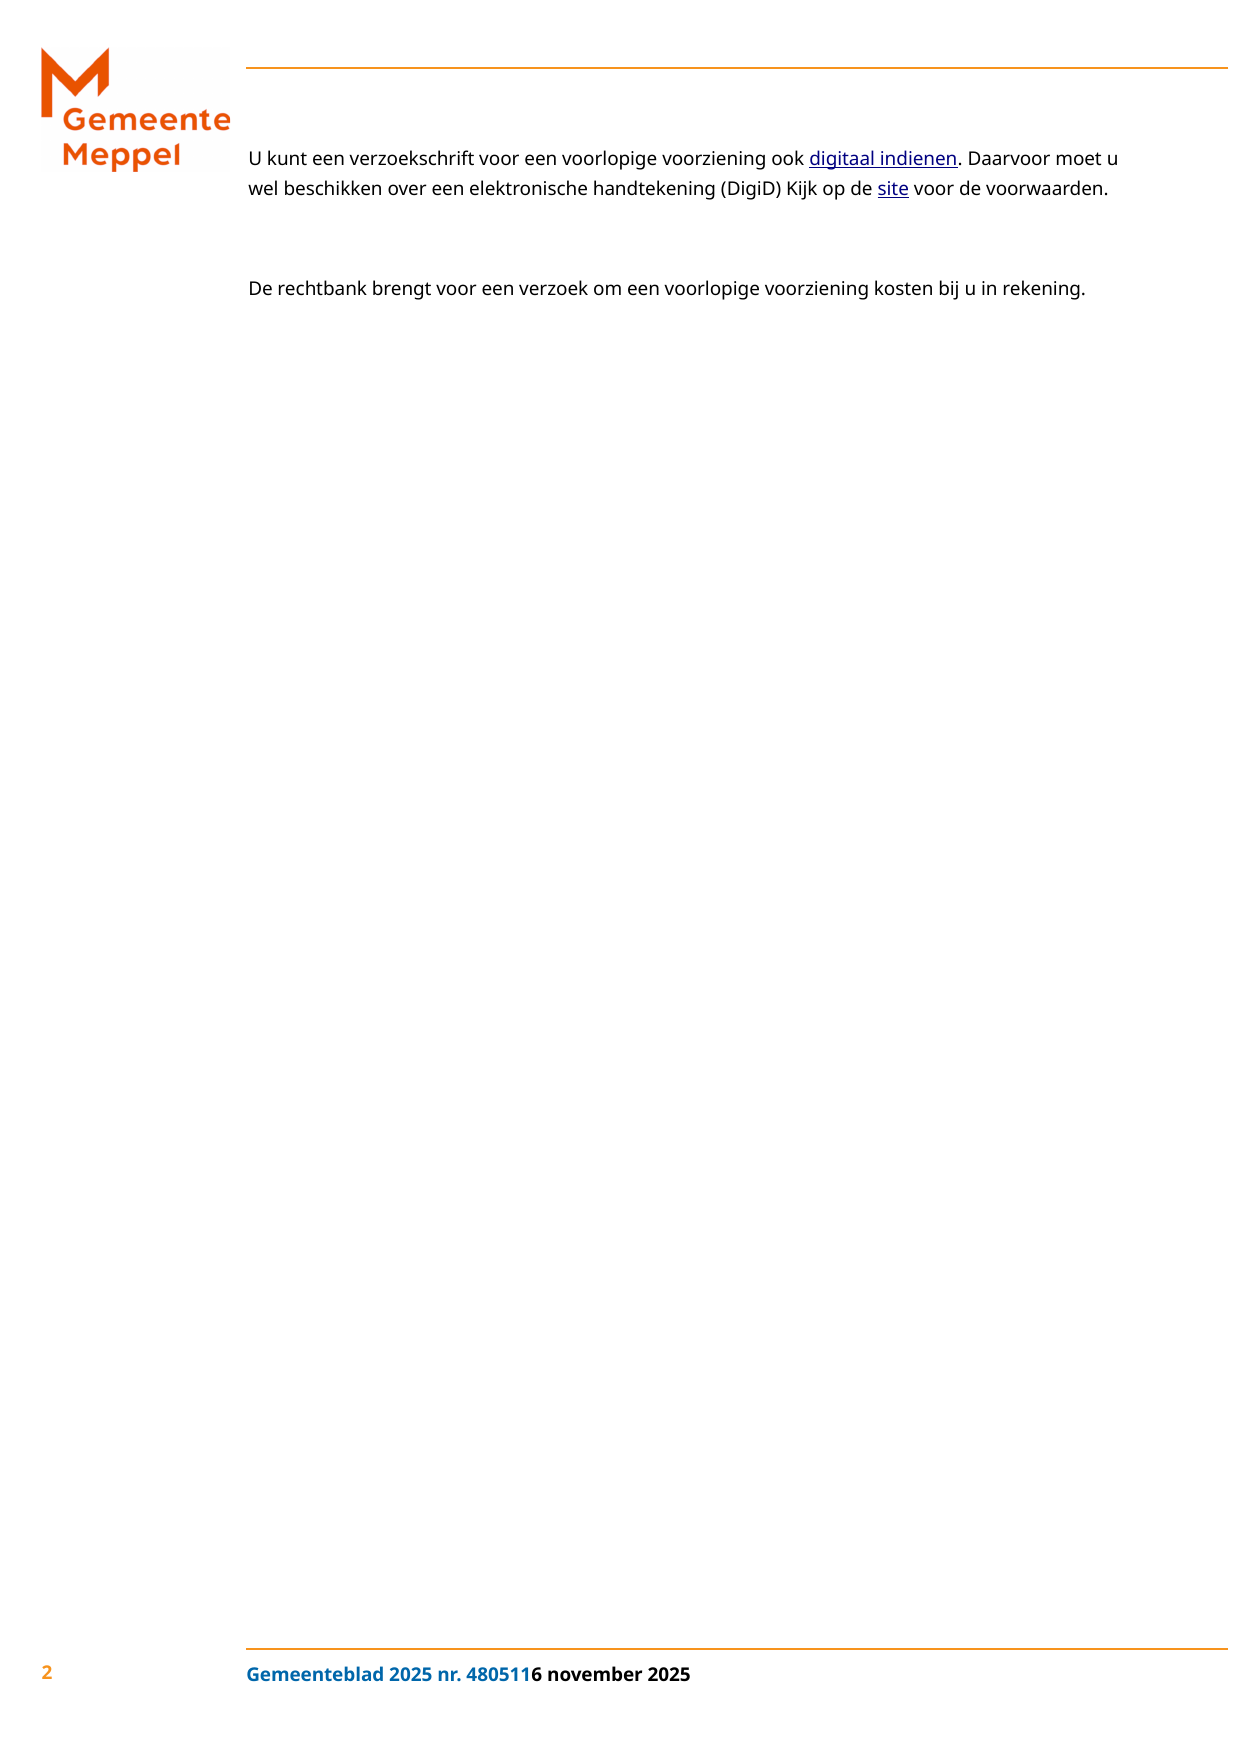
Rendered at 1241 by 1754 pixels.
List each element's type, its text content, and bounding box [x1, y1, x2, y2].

picture [41, 47, 231, 172]
text U kunt een verzoekschrift voor een voorlopige voorziening ook digitaal indienen. Daarvoor moet u wel beschikken over een elektronische handtekening (DigiD) Kijk op de site voor de voorwaarden. [248, 145, 1152, 201]
text De rechtbank brengt voor een verzoek om een voorlopige voorziening kosten bij u in rekening. [248, 276, 1152, 301]
